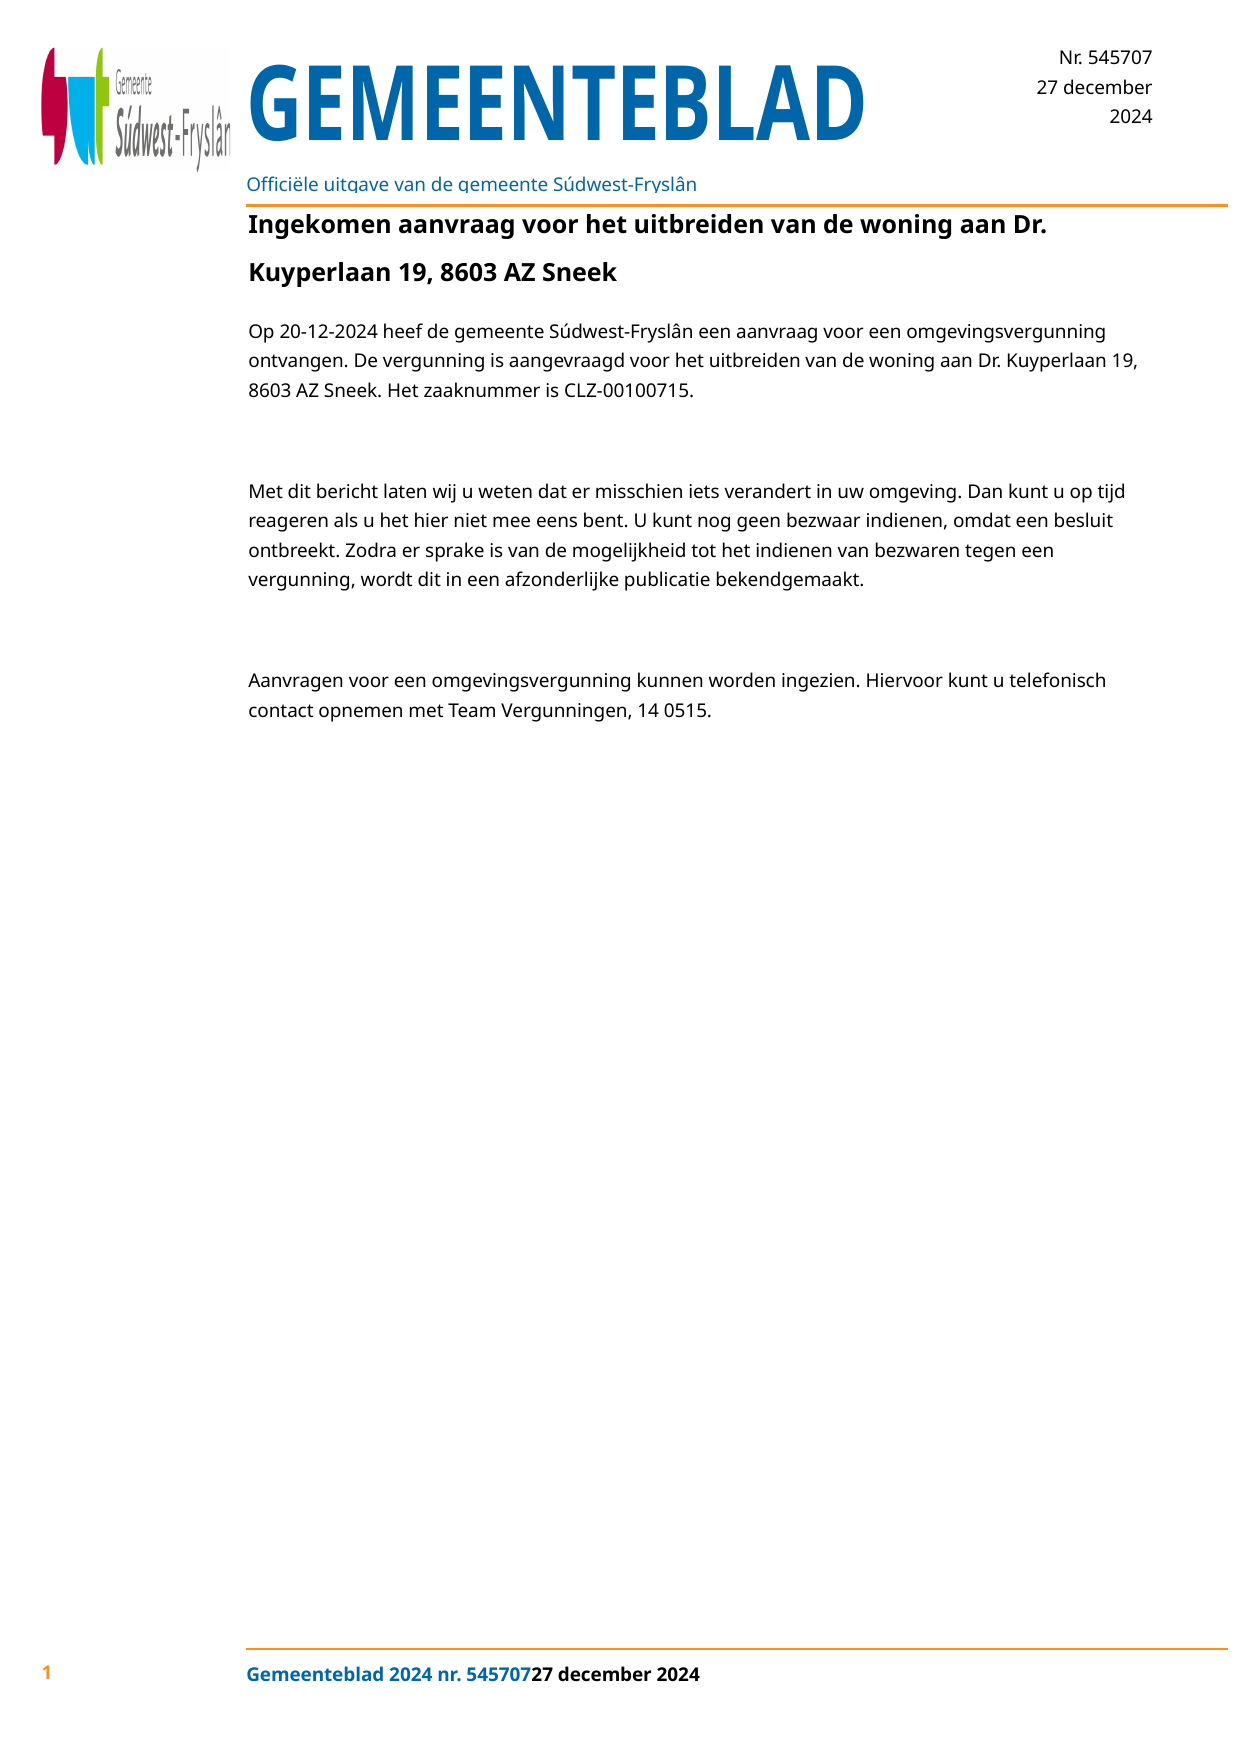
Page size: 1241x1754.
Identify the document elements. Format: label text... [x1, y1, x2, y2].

text Aanvragen voor een omgevingsvergunning kunnen worden ingezien. Hiervoor kunt u telefonisch contact opnemen met Team Vergunningen, 14 0515. [248, 667, 1152, 723]
picture [41, 47, 231, 172]
text Ingekomen aanvraag voor het uitbreiden van de woning aan Dr. Kuyperlaan 19, 8603 AZ Sneek [248, 207, 1152, 288]
text Op 20-12-2024 heef de gemeente Súdwest-Fryslân een aanvraag voor een omgevingsvergunning ontvangen. De vergunning is aangevraagd voor het uitbreiden van de woning aan Dr. Kuyperlaan 19, 8603 AZ Sneek. Het zaaknummer is CLZ-00100715. [248, 318, 1152, 403]
text Met dit bericht laten wij u weten dat er misschien iets verandert in uw omgeving. Dan kunt u op tijd reageren als u het hier niet mee eens bent. U kunt nog geen bezwaar indienen, omdat een besluit ontbreekt. Zodra er sprake is van de mogelijkheid tot het indienen van bezwaren tegen een vergunning, wordt dit in een afzonderlijke publicatie bekendgemaakt. [248, 478, 1152, 592]
